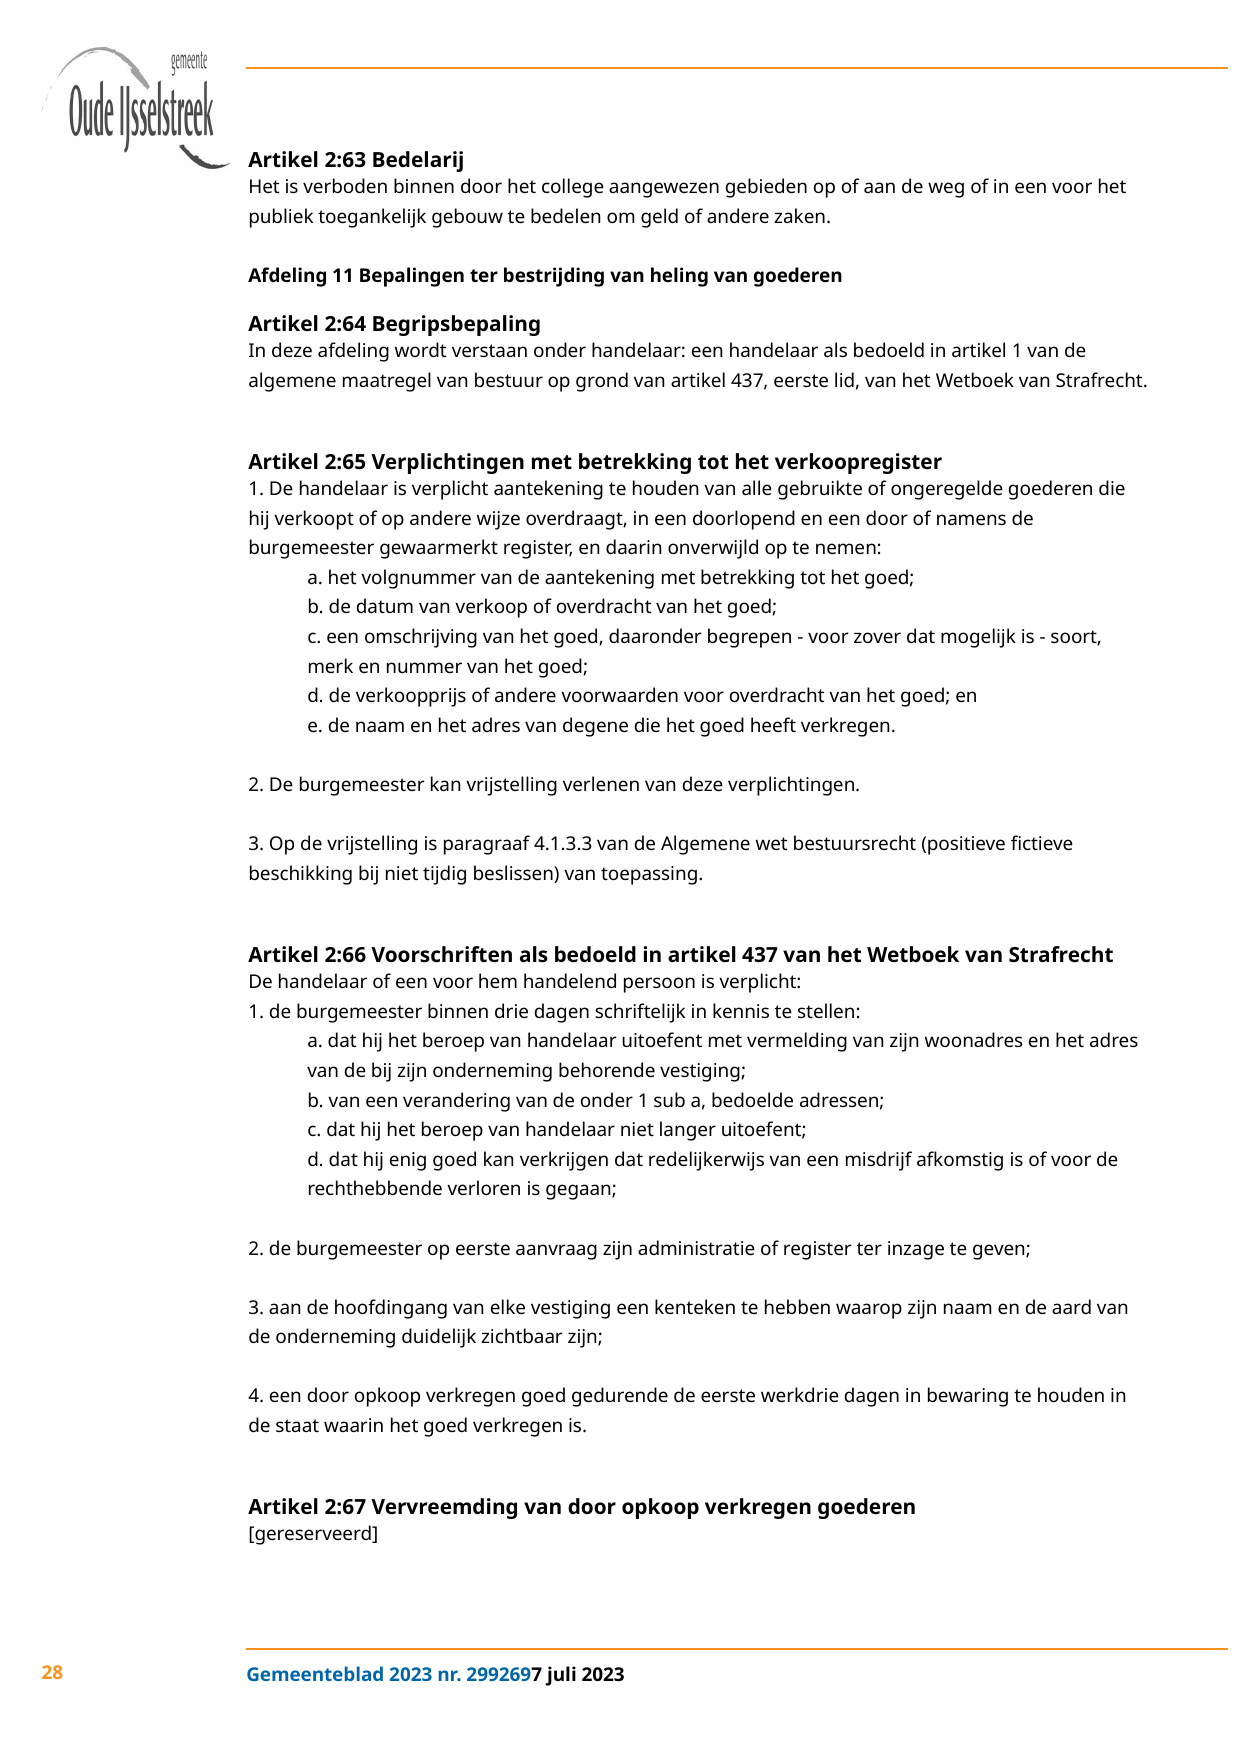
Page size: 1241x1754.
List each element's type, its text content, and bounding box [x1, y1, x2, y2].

text 4. een door opkoop verkregen goed gedurende de eerste werkdrie dagen in bewaring te houden in de staat waarin het goed verkregen is. [248, 1383, 1152, 1438]
text 3. aan de hoofdingang van elke vestiging een kenteken te hebben waarop zijn naam en de aard van de onderneming duidelijk zichtbaar zijn; [248, 1294, 1152, 1349]
text Artikel 2:67 Vervreemding van door opkoop verkregen goederen [248, 1492, 1152, 1521]
list d. dat hij enig goed kan verkrijgen dat redelijkerwijs van een misdrijf afkomstig is of voor de rechthebbende verloren is gegaan; [248, 1146, 1152, 1201]
text Artikel 2:65 Verplichtingen met betrekking tot het verkoopregister [248, 447, 1152, 475]
list b. de datum van verkoop of overdracht van het goed; [248, 594, 1152, 619]
text Artikel 2:63 Bedelarij [248, 145, 1152, 174]
list e. de naam en het adres van degene die het goed heeft verkregen. [248, 712, 1152, 738]
text [gereserveerd] [248, 1521, 1152, 1546]
text 2. De burgemeester kan vrijstelling verlenen van deze verplichtingen. [248, 771, 1152, 797]
text In deze afdeling wordt verstaan onder handelaar: een handelaar als bedoeld in artikel 1 van de algemene maatregel van bestuur op grond van artikel 437, eerste lid, van het Wetboek van Strafrecht. [248, 337, 1152, 393]
text 3. Op de vrijstelling is paragraaf 4.1.3.3 van de Algemene wet bestuursrecht (positieve fictieve beschikking bij niet tijdig beslissen) van toepassing. [248, 830, 1152, 886]
picture [41, 47, 231, 172]
list a. dat hij het beroep van handelaar uitoefent met vermelding van zijn woonadres en het adres van de bij zijn onderneming behorende vestiging; [248, 1028, 1152, 1083]
list b. van een verandering van de onder 1 sub a, bedoelde adressen; [248, 1087, 1152, 1112]
text 1. de burgemeester binnen drie dagen schriftelijk in kennis te stellen: [248, 998, 1152, 1024]
text Artikel 2:64 Begripsbepaling [248, 309, 1152, 337]
text Afdeling 11 Bepalingen ter bestrijding van heling van goederen [248, 262, 1152, 288]
list d. de verkoopprijs of andere voorwaarden voor overdracht van het goed; en [248, 682, 1152, 708]
text De handelaar of een voor hem handelend persoon is verplicht: [248, 968, 1152, 994]
text 2. de burgemeester op eerste aanvraag zijn administratie of register ter inzage te geven; [248, 1235, 1152, 1260]
text 1. De handelaar is verplicht aantekening te houden van alle gebruikte of ongeregelde goederen die hij verkoopt of op andere wijze overdraagt, in een doorlopend en een door of namens de burgemeester gewaarmerkt register, en daarin onverwijld op te nemen: [248, 475, 1152, 560]
text Artikel 2:66 Voorschriften als bedoeld in artikel 437 van het Wetboek van Strafrecht [248, 940, 1152, 968]
text Het is verboden binnen door het college aangewezen gebieden op of aan de weg of in een voor het publiek toegankelijk gebouw te bedelen om geld of andere zaken. [248, 174, 1152, 229]
list a. het volgnummer van de aantekening met betrekking tot het goed; [248, 564, 1152, 590]
list c. dat hij het beroep van handelaar niet langer uitoefent; [248, 1116, 1152, 1142]
list c. een omschrijving van het goed, daaronder begrepen - voor zover dat mogelijk is - soort, merk en nummer van het goed; [248, 623, 1152, 679]
